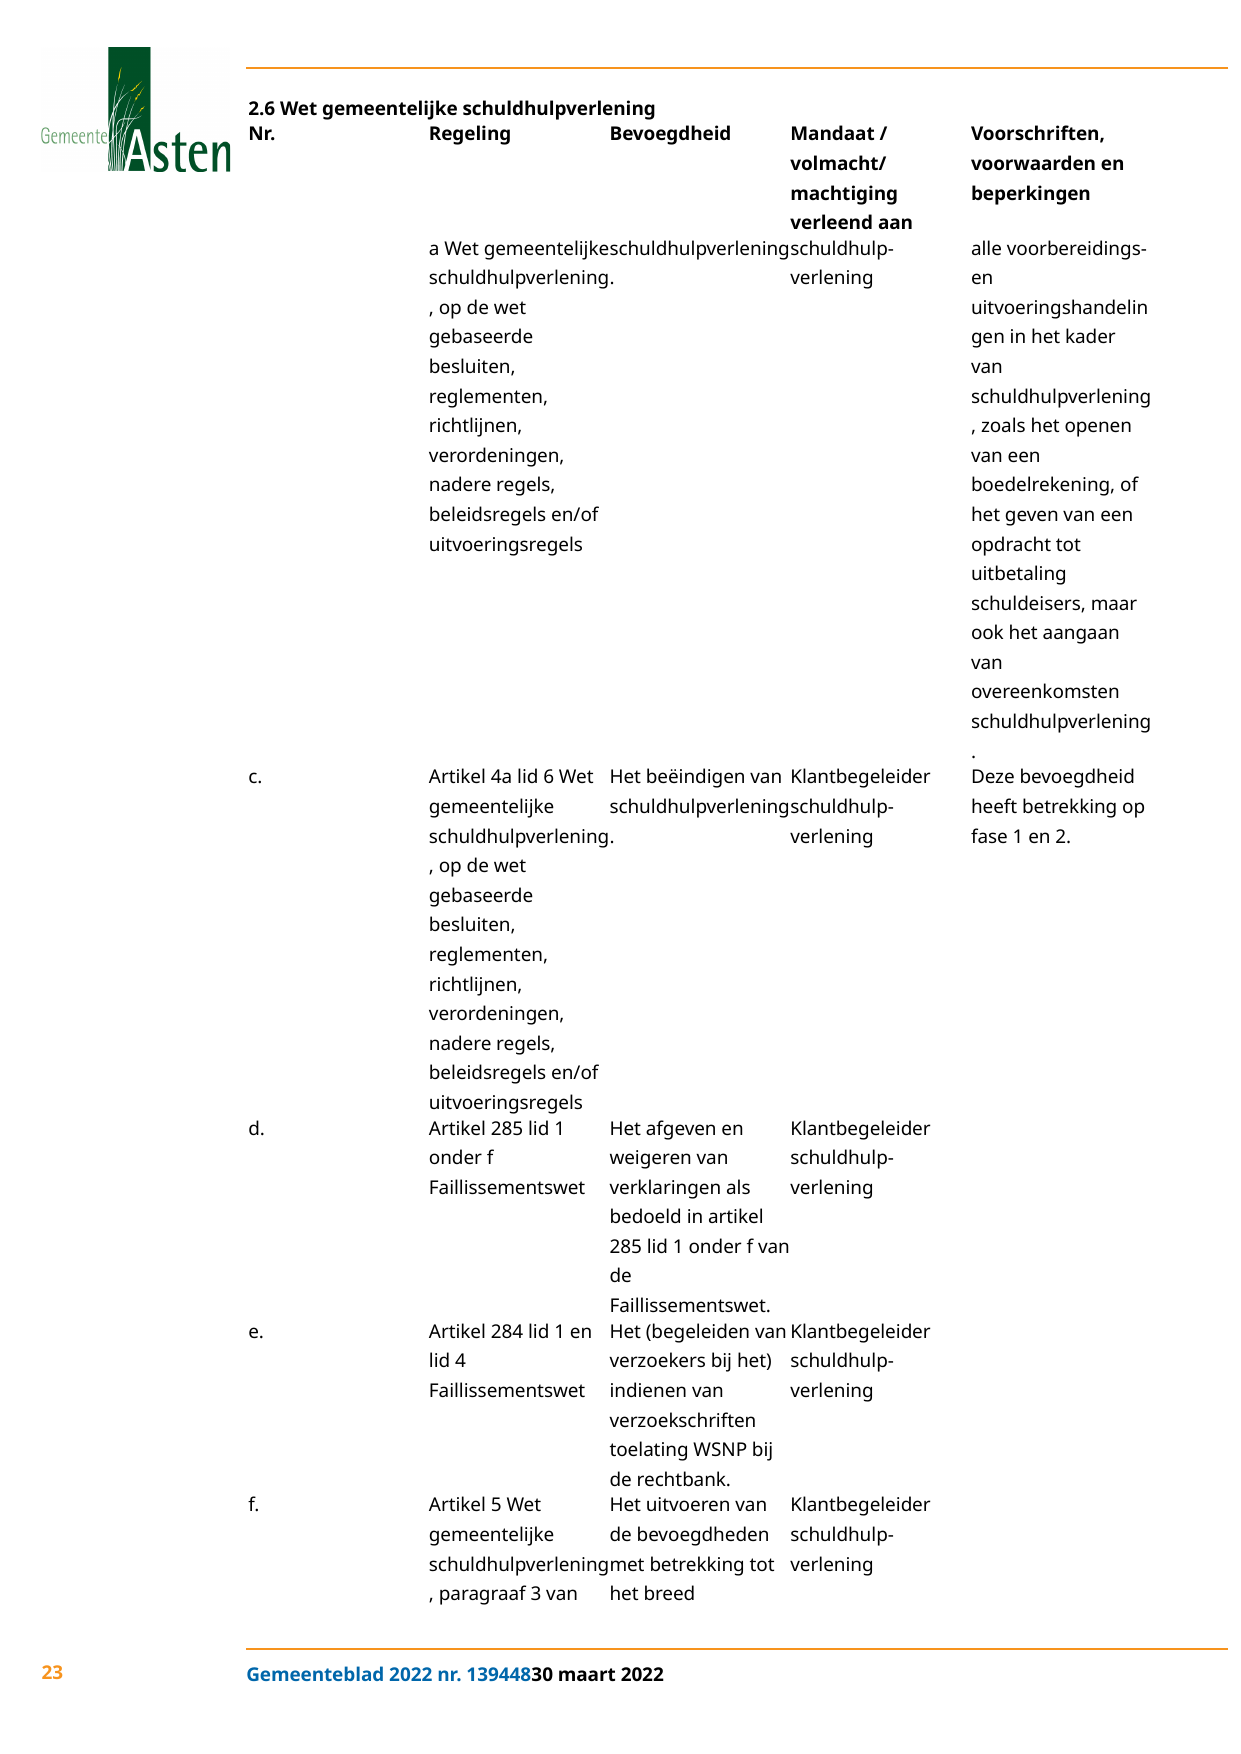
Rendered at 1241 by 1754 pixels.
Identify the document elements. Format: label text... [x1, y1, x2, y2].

table_cell Artikel 284 lid 1 en lid 4 Faillissementswet [429, 1318, 609, 1492]
picture [41, 47, 231, 172]
table_cell schuldhulp-verlening [790, 235, 971, 764]
table_cell [248, 235, 429, 764]
table_cell f. [248, 1492, 429, 1606]
table_cell [971, 1318, 1152, 1492]
table_cell Deze bevoegdheid heeft betrekking op fase 1 en 2. [971, 764, 1152, 1115]
table_cell Klantbegeleider schuldhulp-verlening [790, 1115, 971, 1318]
table_cell schuldhulpverlening. [609, 235, 790, 764]
table_cell Voorschriften, voorwaarden en beperkingen [971, 121, 1152, 235]
table_cell Het afgeven en weigeren van verklaringen als bedoeld in artikel 285 lid 1 onder f van de Faillissementswet. [609, 1115, 790, 1318]
table_cell Regeling [429, 121, 609, 235]
table_cell Het uitvoeren van de bevoegdheden met betrekking tot het breed [609, 1492, 790, 1606]
table_cell Artikel 5 Wet gemeentelijke schuldhulpverlening, paragraaf 3 van [429, 1492, 609, 1606]
table_cell Het (begeleiden van verzoekers bij het) indienen van verzoekschriften toelating WSNP bij de rechtbank. [609, 1318, 790, 1492]
table_cell c. [248, 764, 429, 1115]
table_cell Het beëindigen van schuldhulpverlening. [609, 764, 790, 1115]
table_header 2.6 Wet gemeentelijke schuldhulpverlening [248, 95, 1152, 121]
table_cell [971, 1492, 1152, 1606]
table_cell a Wet gemeentelijke schuldhulpverlening, op de wet gebaseerde besluiten, reglementen, richtlijnen, verordeningen, nadere regels, beleidsregels en/of uitvoeringsregels [429, 235, 609, 764]
table_cell Nr. [248, 121, 429, 235]
table_cell Klantbegeleider schuldhulp-verlening [790, 1492, 971, 1606]
table_cell Klantbegeleider schuldhulp-verlening [790, 764, 971, 1115]
table_cell Artikel 4a lid 6 Wet gemeentelijke schuldhulpverlening, op de wet gebaseerde besluiten, reglementen, richtlijnen, verordeningen, nadere regels, beleidsregels en/of uitvoeringsregels [429, 764, 609, 1115]
table_cell e. [248, 1318, 429, 1492]
table_cell Artikel 285 lid 1 onder f Faillissementswet [429, 1115, 609, 1318]
table_cell Bevoegdheid [609, 121, 790, 235]
table_cell Klantbegeleider schuldhulp-verlening [790, 1318, 971, 1492]
table_cell Mandaat / volmacht/ machtiging verleend aan [790, 121, 971, 235]
table_cell alle voorbereidings- en uitvoeringshandelingen in het kader van schuldhulpverlening, zoals het openen van een boedelrekening, of het geven van een opdracht tot uitbetaling schuldeisers, maar ook het aangaan van overeenkomsten schuldhulpverlening. [971, 235, 1152, 764]
table_cell [971, 1115, 1152, 1318]
table_cell d. [248, 1115, 429, 1318]
